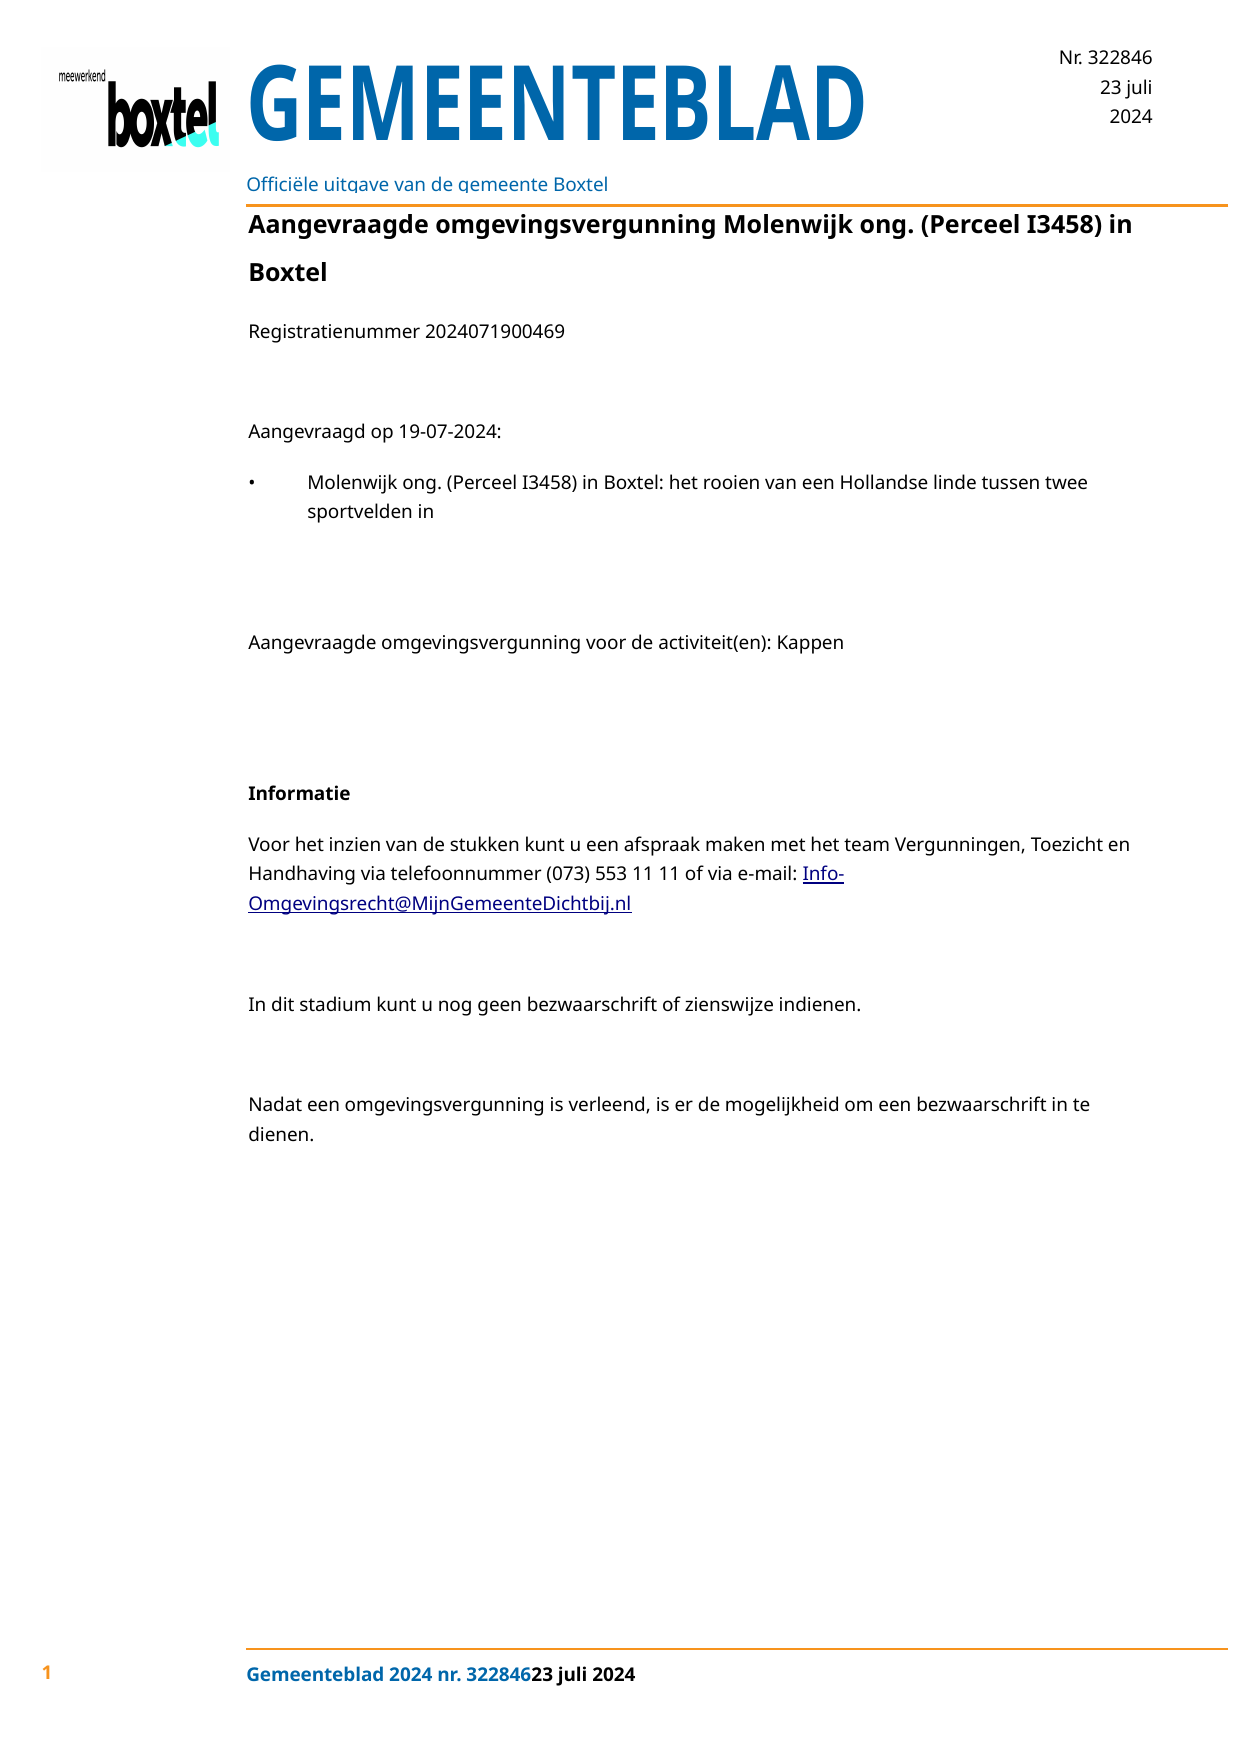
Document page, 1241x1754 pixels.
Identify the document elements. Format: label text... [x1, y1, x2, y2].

list Molenwijk ong. (Perceel I3458) in Boxtel: het rooien van een Hollandse linde tussen twee sportvelden in [248, 469, 1152, 524]
text In dit stadium kunt u nog geen bezwaarschrift of zienswijze indienen. [248, 991, 1152, 1017]
text Informatie [248, 780, 1152, 806]
text Aangevraagd op 19-07-2024: [248, 419, 1152, 444]
text Voor het inzien van de stukken kunt u een afspraak maken met het team Vergunningen, Toezicht en Handhaving via telefoonnummer (073) 553 11 11 of via e-mail: Info-Omgevingsrecht@MijnGemeenteDichtbij.nl [248, 831, 1152, 916]
picture [41, 47, 231, 172]
text Aangevraagde omgevingsvergunning Molenwijk ong. (Perceel I3458) in Boxtel [248, 207, 1152, 288]
text Aangevraagde omgevingsvergunning voor de activiteit(en): Kappen [248, 629, 1152, 655]
text Nadat een omgevingsvergunning is verleend, is er de mogelijkheid om een bezwaarschrift in te dienen. [248, 1092, 1152, 1147]
text Registratienummer 2024071900469 [248, 318, 1152, 344]
